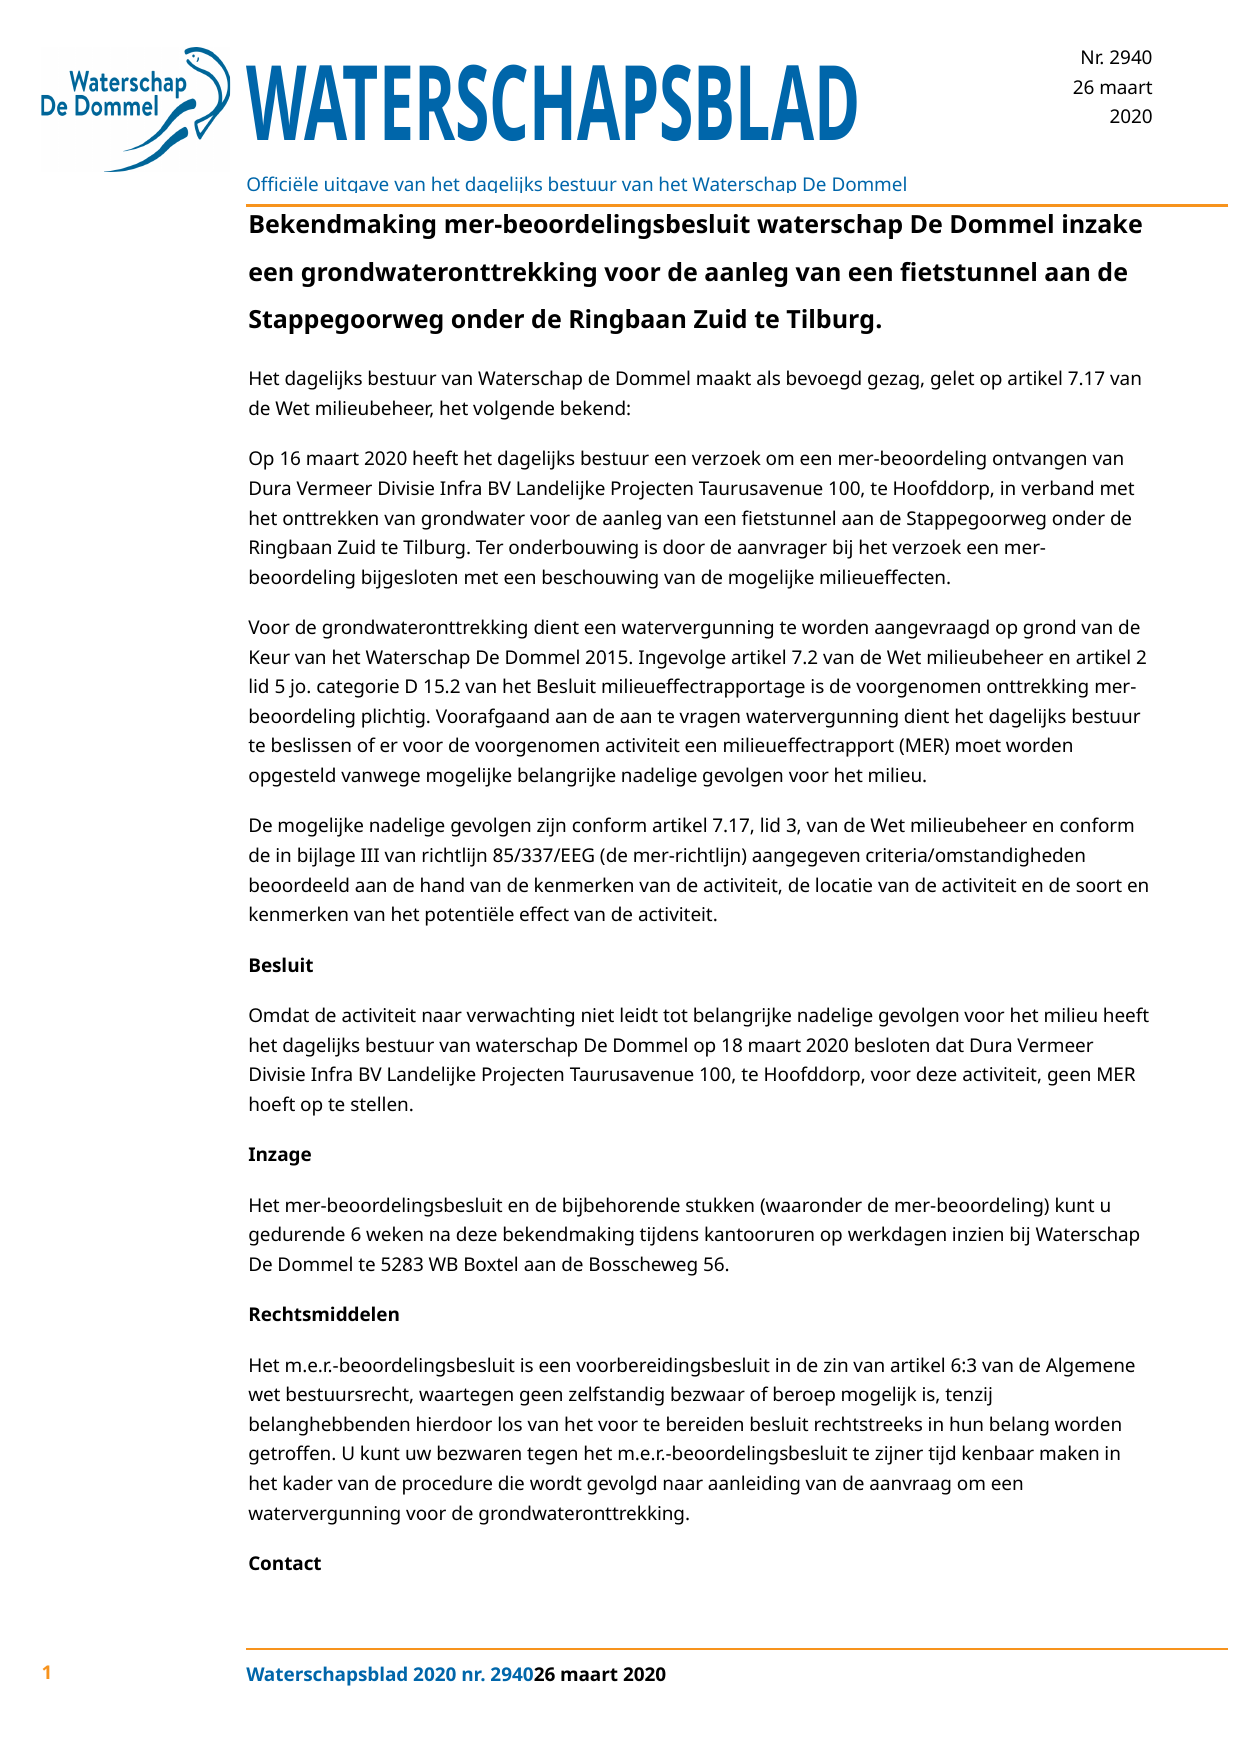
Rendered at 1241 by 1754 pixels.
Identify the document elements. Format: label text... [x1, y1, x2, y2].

picture [198, 118, 210, 131]
picture [45, 99, 51, 111]
text Het mer-beoordelingsbesluit en de bijbehorende stukken (waaronder de mer-beoordeling) kunt u gedurende 6 weken na deze bekendmaking tijdens kantooruren op werkdagen inzien bij Waterschap De Dommel te 5283 WB Boxtel aan de Bosscheweg 56. [248, 1192, 1152, 1277]
text Bekendmaking mer-beoordelingsbesluit waterschap De Dommel inzake een grondwateronttrekking voor de aanleg van een fietstunnel aan de Stappegoorweg onder de Ringbaan Zuid te Tilburg. [248, 207, 1152, 336]
text Inzage [248, 1141, 1152, 1167]
text Contact [248, 1550, 1152, 1576]
text Voor de grondwateronttrekking dient een watervergunning te worden aangevraagd op grond van de Keur van het Waterschap De Dommel 2015. Ingevolge artikel 7.2 van de Wet milieubeheer en artikel 2 lid 5 jo. categorie D 15.2 van het Besluit milieueffectrapportage is de voorgenomen onttrekking mer-beoordeling plichtig. Voorafgaand aan de aan te vragen watervergunning dient het dagelijks bestuur te beslissen of er voor de voorgenomen activiteit een milieueffectrapport (MER) moet worden opgesteld vanwege mogelijke belangrijke nadelige gevolgen voor het milieu. [248, 614, 1152, 788]
text Het dagelijks bestuur van Waterschap de Dommel maakt als bevoegd gezag, gelet op artikel 7.17 van de Wet milieubeheer, het volgende bekend: [248, 366, 1152, 421]
text De mogelijke nadelige gevolgen zijn conform artikel 7.17, lid 3, van de Wet milieubeheer en conform de in bijlage III van richtlijn 85/337/EEG (de mer-richtlijn) aangegeven criteria/omstandigheden beoordeeld aan de hand van de kenmerken van de activiteit, de locatie van de activiteit en de soort en kenmerken van het potentiële effect van de activiteit. [248, 813, 1152, 927]
picture [204, 47, 231, 76]
text Het m.e.r.-beoordelingsbesluit is een voorbereidingsbesluit in de zin van artikel 6:3 van de Algemene wet bestuursrecht, waartegen geen zelfstandig bezwaar of beroep mogelijk is, tenzij belanghebbenden hierdoor los van het voor te bereiden besluit rechtstreeks in hun belang worden getroffen. U kunt uw bezwaren tegen het m.e.r.-beoordelingsbesluit te zijner tijd kenbaar maken in het kader van de procedure die wordt gevolgd naar aanleiding van de aanvraag om een watervergunning voor de grondwateronttrekking. [248, 1352, 1152, 1525]
text Omdat de activiteit naar verwachting niet leidt tot belangrijke nadelige gevolgen voor het milieu heeft het dagelijks bestuur van waterschap De Dommel op 18 maart 2020 besloten dat Dura Vermeer Divisie Infra BV Landelijke Projecten Taurusavenue 100, te Hoofddorp, voor deze activiteit, geen MER hoeft op te stellen. [248, 1002, 1152, 1117]
text Op 16 maart 2020 heeft het dagelijks bestuur een verzoek om een mer-beoordeling ontvangen van Dura Vermeer Divisie Infra BV Landelijke Projecten Taurusavenue 100, te Hoofddorp, in verband met het onttrekken van grondwater voor de aanleg van een fietstunnel aan de Stappegoorweg onder de Ringbaan Zuid te Tilburg. Ter onderbouwing is door de aanvrager bij het verzoek een mer-beoordeling bijgesloten met een beschouwing van de mogelijke milieueffecten. [248, 446, 1152, 589]
picture [41, 47, 231, 172]
text Besluit [248, 952, 1152, 977]
text Rechtsmiddelen [248, 1301, 1152, 1327]
